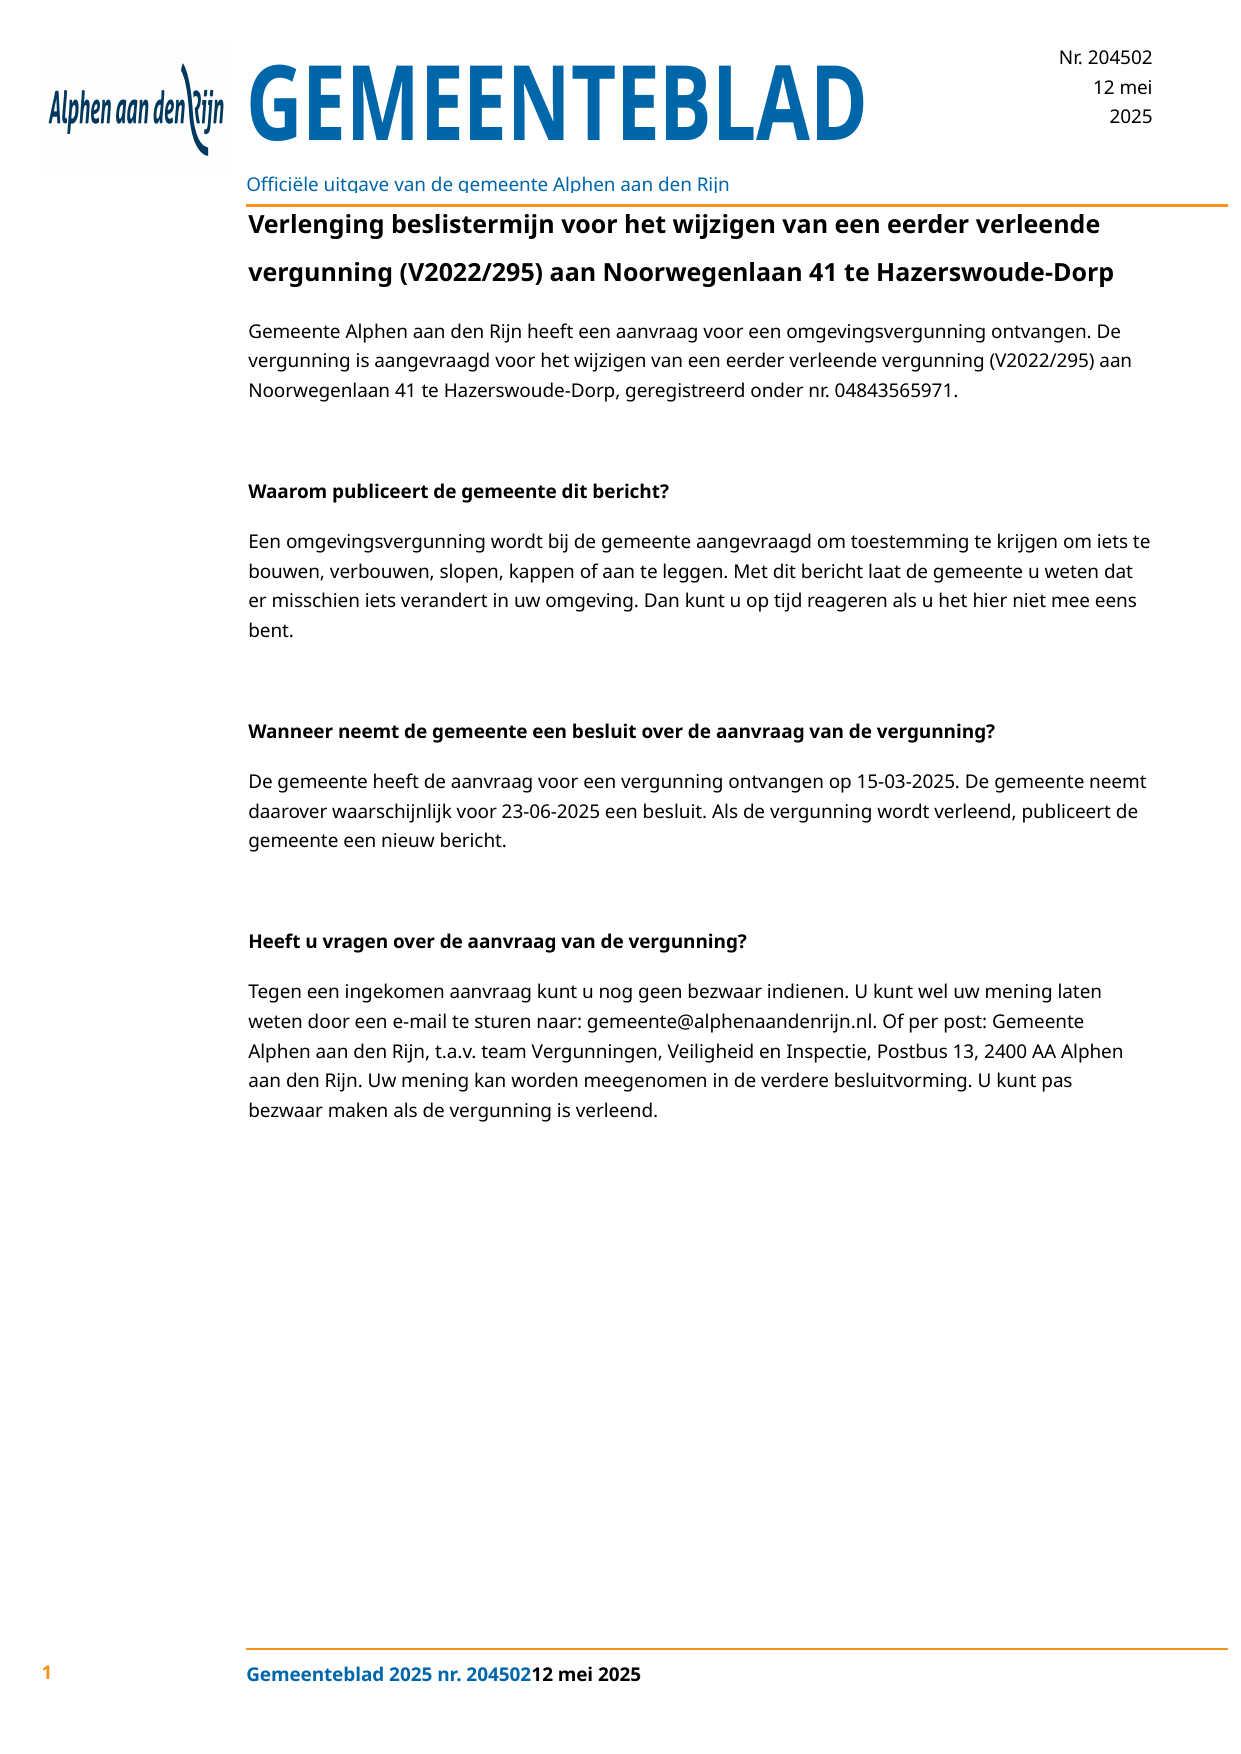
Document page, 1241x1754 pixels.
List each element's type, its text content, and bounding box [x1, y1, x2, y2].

text Verlenging beslistermijn voor het wijzigen van een eerder verleende vergunning (V2022/295) aan Noorwegenlaan 41 te Hazerswoude-Dorp [248, 207, 1152, 288]
picture [41, 47, 231, 172]
text Heeft u vragen over de aanvraag van de vergunning? [248, 928, 1152, 954]
text Waarom publiceert de gemeente dit bericht? [248, 478, 1152, 504]
text Een omgevingsvergunning wordt bij de gemeente aangevraagd om toestemming te krijgen om iets te bouwen, verbouwen, slopen, kappen of aan te leggen. Met dit bericht laat de gemeente u weten dat er misschien iets verandert in uw omgeving. Dan kunt u op tijd reageren als u het hier niet mee eens bent. [248, 528, 1152, 643]
text Gemeente Alphen aan den Rijn heeft een aanvraag voor een omgevingsvergunning ontvangen. De vergunning is aangevraagd voor het wijzigen van een eerder verleende vergunning (V2022/295) aan Noorwegenlaan 41 te Hazerswoude-Dorp, geregistreerd onder nr. 04843565971. [248, 318, 1152, 403]
text Tegen een ingekomen aanvraag kunt u nog geen bezwaar indienen. U kunt wel uw mening laten weten door een e-mail te sturen naar: gemeente@alphenaandenrijn.nl. Of per post: Gemeente Alphen aan den Rijn, t.a.v. team Vergunningen, Veiligheid en Inspectie, Postbus 13, 2400 AA Alphen aan den Rijn. Uw mening kan worden meegenomen in de verdere besluitvorming. U kunt pas bezwaar maken als de vergunning is verleend. [248, 979, 1152, 1123]
text De gemeente heeft de aanvraag voor een vergunning ontvangen op 15-03-2025. De gemeente neemt daarover waarschijnlijk voor 23-06-2025 een besluit. Als de vergunning wordt verleend, publiceert de gemeente een nieuw bericht. [248, 768, 1152, 853]
text Wanneer neemt de gemeente een besluit over de aanvraag van de vergunning? [248, 718, 1152, 744]
